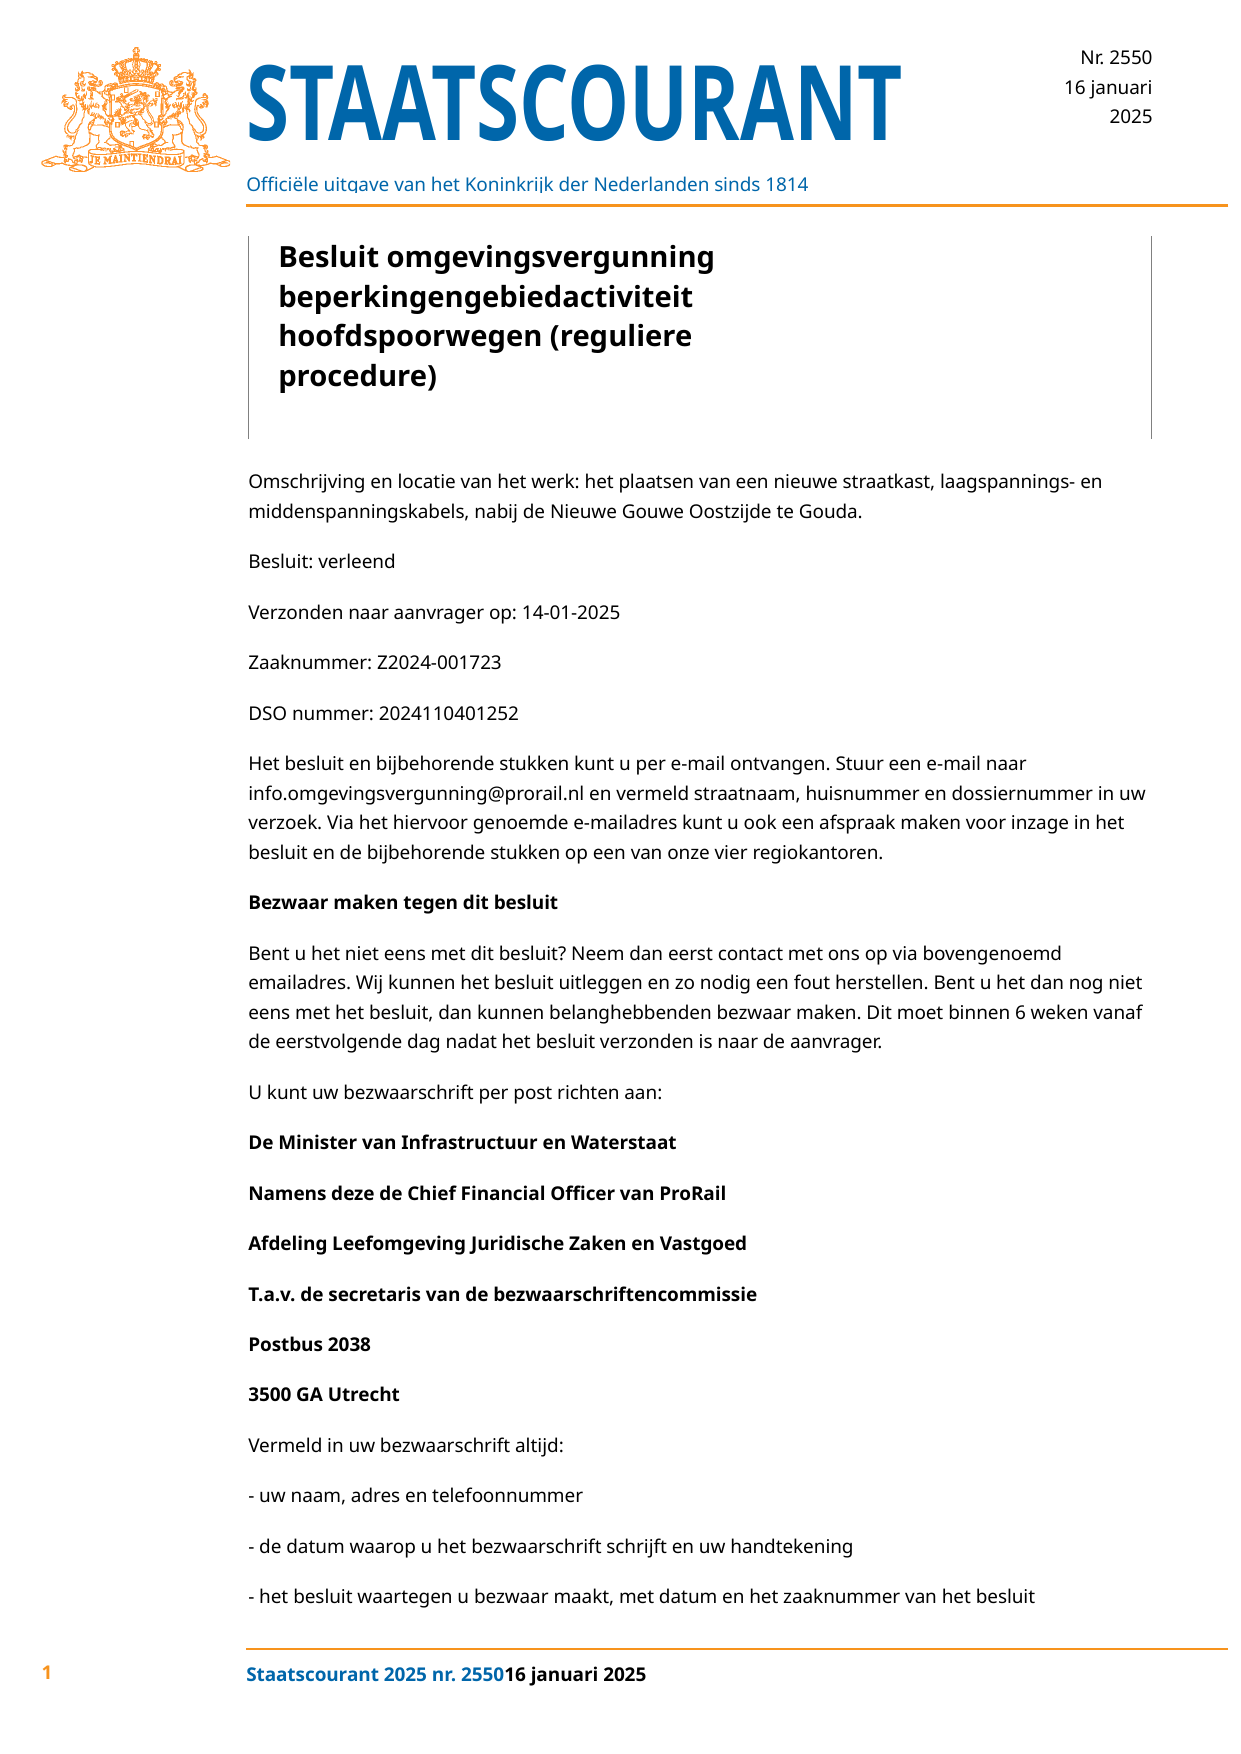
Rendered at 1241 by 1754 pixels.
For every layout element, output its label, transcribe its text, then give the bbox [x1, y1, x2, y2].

text Vermeld in uw bezwaarschrift altijd: [248, 1432, 1152, 1458]
text DSO nummer: 2024110401252 [248, 700, 1152, 726]
text Besluit: verleend [248, 549, 1152, 574]
table_header Besluit omgevingsvergunning beperkingengebiedactiviteit hoofdspoorwegen (reguliere procedure) [249, 236, 850, 439]
picture [41, 47, 231, 172]
text Verzonden naar aanvrager op: 14-01-2025 [248, 599, 1152, 625]
text Het besluit en bijbehorende stukken kunt u per e-mail ontvangen. Stuur een e-mail naar info.omgevingsvergunning@prorail.nl en vermeld straatnaam, huisnummer en dossiernummer in uw verzoek. Via het hiervoor genoemde e-mailadres kunt u ook een afspraak maken voor inzage in het besluit en de bijbehorende stukken op een van onze vier regiokantoren. [248, 750, 1152, 865]
text - het besluit waartegen u bezwaar maakt, met datum en het zaaknummer van het besluit [248, 1583, 1152, 1609]
text T.a.v. de secretaris van de bezwaarschriftencommissie [248, 1281, 1152, 1306]
text Afdeling Leefomgeving Juridische Zaken en Vastgoed [248, 1230, 1152, 1256]
text De Minister van Infrastructuur en Waterstaat [248, 1129, 1152, 1155]
text - uw naam, adres en telefoonnummer [248, 1482, 1152, 1508]
text Bent u het niet eens met dit besluit? Neem dan eerst contact met ons op via bovengenoemd emailadres. Wij kunnen het besluit uitleggen en zo nodig een fout herstellen. Bent u het dan nog niet eens met het besluit, dan kunnen belanghebbenden bezwaar maken. Dit moet binnen 6 weken vanaf de eerstvolgende dag nadat het besluit verzonden is naar de aanvrager. [248, 940, 1152, 1054]
text U kunt uw bezwaarschrift per post richten aan: [248, 1079, 1152, 1105]
text Zaaknummer: Z2024-001723 [248, 649, 1152, 675]
table_header [850, 236, 912, 413]
text Omschrijving en locatie van het werk: het plaatsen van een nieuwe straatkast, laagspannings- en middenspanningskabels, nabij de Nieuwe Gouwe Oostzijde te Gouda. [248, 469, 1152, 524]
text Namens deze de Chief Financial Officer van ProRail [248, 1180, 1152, 1206]
table_header [1090, 236, 1151, 413]
text Bezwaar maken tegen dit besluit [248, 889, 1152, 915]
text - de datum waarop u het bezwaarschrift schrijft en uw handtekening [248, 1533, 1152, 1558]
text 3500 GA Utrecht [248, 1382, 1152, 1407]
text Postbus 2038 [248, 1331, 1152, 1357]
picture [912, 236, 1090, 414]
table_header [850, 414, 1151, 439]
